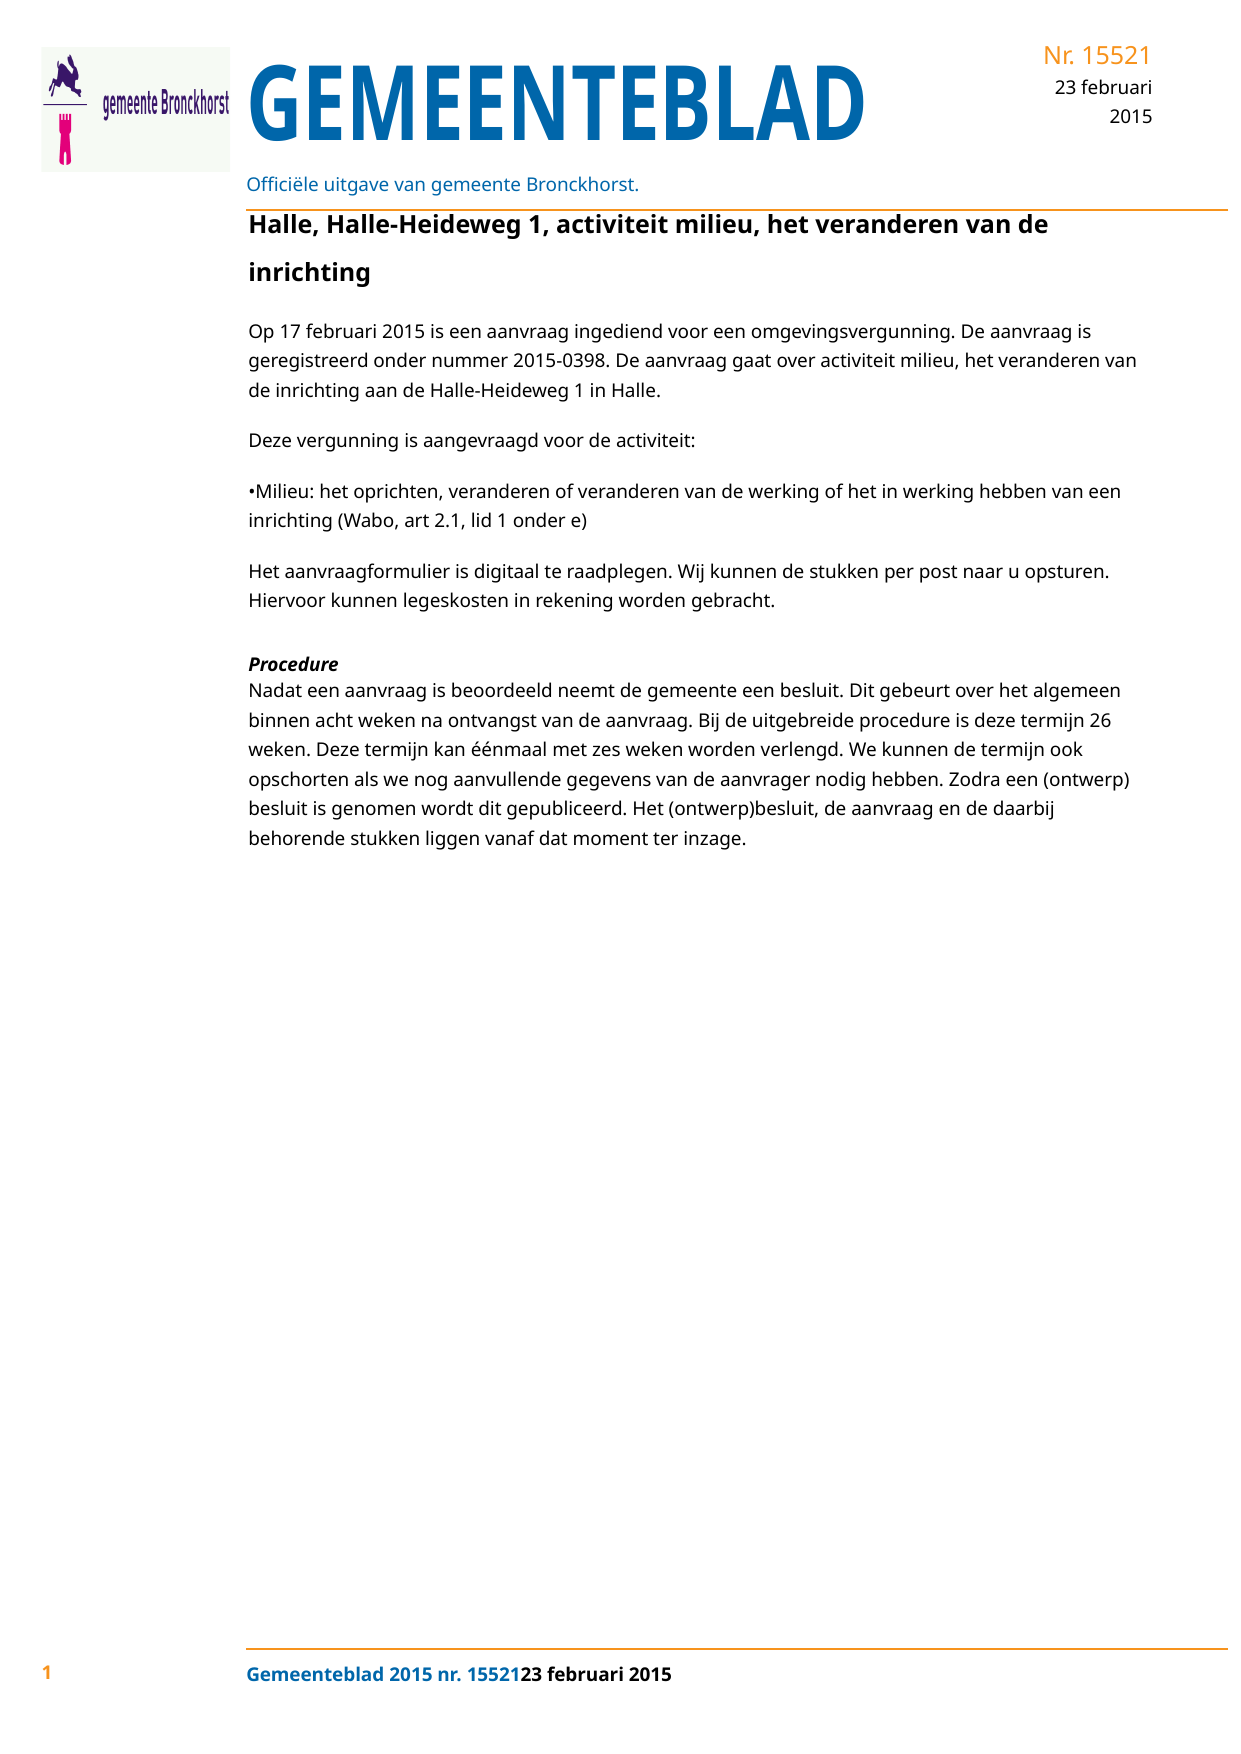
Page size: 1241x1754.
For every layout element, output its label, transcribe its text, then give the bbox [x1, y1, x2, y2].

text Procedure [248, 651, 1152, 677]
text •Milieu: het oprichten, veranderen of veranderen van de werking of het in werking hebben van een inrichting (Wabo, art 2.1, lid 1 onder e) [248, 478, 1152, 533]
text Het aanvraagformulier is digitaal te raadplegen. Wij kunnen de stukken per post naar u opsturen. Hiervoor kunnen legeskosten in rekening worden gebracht. [248, 558, 1152, 613]
text Halle, Halle-Heideweg 1, activiteit milieu, het veranderen van de inrichting [248, 211, 1152, 288]
text Op 17 februari 2015 is een aanvraag ingediend voor een omgevingsvergunning. De aanvraag is geregistreerd onder nummer 2015-0398. De aanvraag gaat over activiteit milieu, het veranderen van de inrichting aan de Halle-Heideweg 1 in Halle. [248, 318, 1152, 403]
picture [41, 47, 231, 172]
text Nadat een aanvraag is beoordeeld neemt de gemeente een besluit. Dit gebeurt over het algemeen binnen acht weken na ontvangst van de aanvraag. Bij de uitgebreide procedure is deze termijn 26 weken. Deze termijn kan éénmaal met zes weken worden verlengd. We kunnen de termijn ook opschorten als we nog aanvullende gegevens van de aanvrager nodig hebben. Zodra een (ontwerp) besluit is genomen wordt dit gepubliceerd. Het (ontwerp)besluit, de aanvraag en de daarbij behorende stukken liggen vanaf dat moment ter inzage. [248, 677, 1152, 851]
text Deze vergunning is aangevraagd voor de activiteit: [248, 427, 1152, 453]
